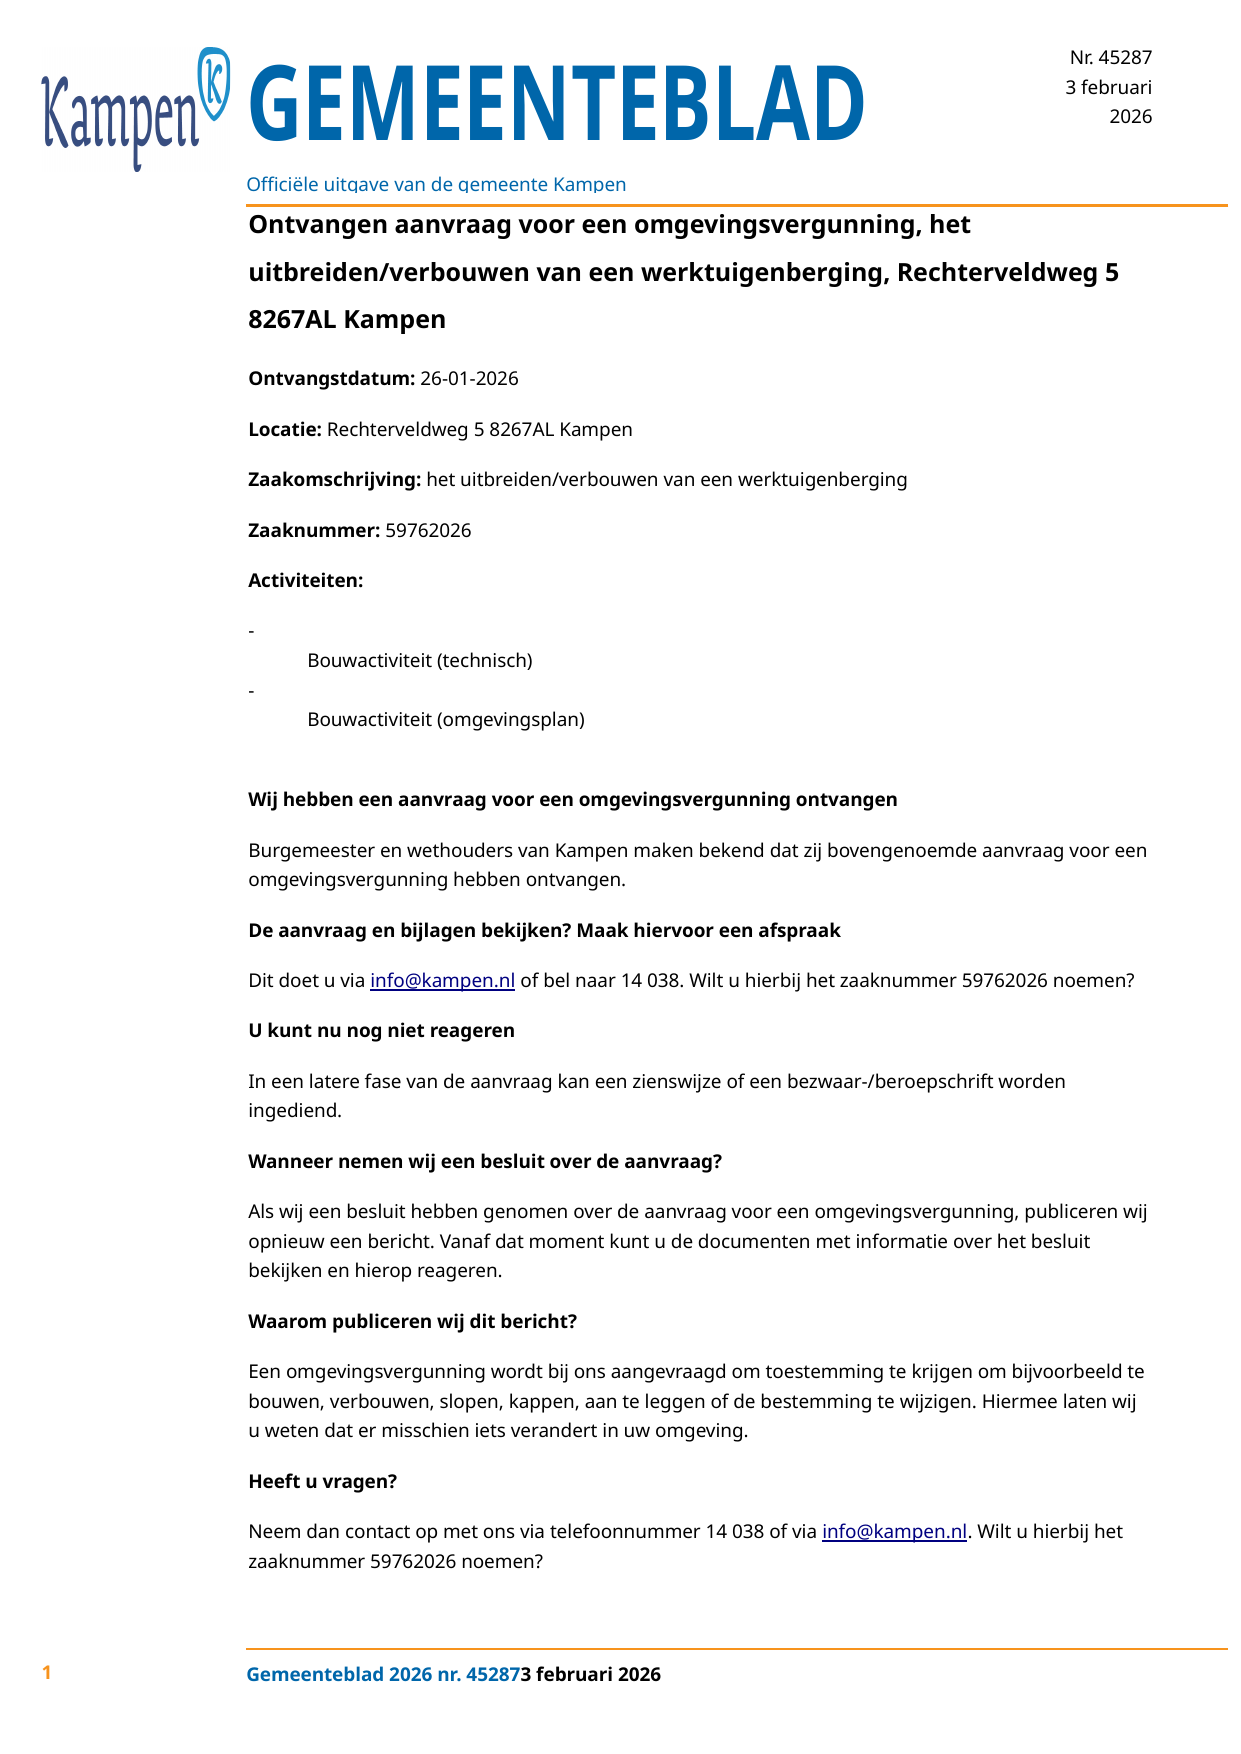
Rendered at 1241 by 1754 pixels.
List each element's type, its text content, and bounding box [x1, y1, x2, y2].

text Activiteiten: [248, 567, 1152, 593]
text Een omgevingsvergunning wordt bij ons aangevraagd om toestemming te krijgen om bijvoorbeeld te bouwen, verbouwen, slopen, kappen, aan te leggen of de bestemming te wijzigen. Hiermee laten wij u weten dat er misschien iets verandert in uw omgeving. [248, 1358, 1152, 1443]
text Locatie: Rechterveldweg 5 8267AL Kampen [248, 416, 1152, 442]
text Zaaknummer: 59762026 [248, 517, 1152, 542]
list Bouwactiviteit (omgevingsplan) [248, 706, 1152, 732]
text Burgemeester en wethouders van Kampen maken bekend dat zij bovengenoemde aanvraag voor een omgevingsvergunning hebben ontvangen. [248, 837, 1152, 892]
list Bouwactiviteit (technisch) [248, 647, 1152, 673]
text Wij hebben een aanvraag voor een omgevingsvergunning ontvangen [248, 786, 1152, 812]
text Ontvangen aanvraag voor een omgevingsvergunning, het uitbreiden/verbouwen van een werktuigenberging, Rechterveldweg 5 8267AL Kampen [248, 207, 1152, 336]
picture [41, 47, 231, 172]
text Dit doet u via info@kampen.nl of bel naar 14 038. Wilt u hierbij het zaaknummer 59762026 noemen? [248, 967, 1152, 993]
text Neem dan contact op met ons via telefoonnummer 14 038 of via info@kampen.nl. Wilt u hierbij het zaaknummer 59762026 noemen? [248, 1518, 1152, 1574]
text U kunt nu nog niet reageren [248, 1018, 1152, 1043]
text Zaakomschrijving: het uitbreiden/verbouwen van een werktuigenberging [248, 466, 1152, 492]
text In een latere fase van de aanvraag kan een zienswijze of een bezwaar-/beroepschrift worden ingediend. [248, 1068, 1152, 1123]
text Heeft u vragen? [248, 1468, 1152, 1494]
text Waarom publiceren wij dit bericht? [248, 1308, 1152, 1334]
text Als wij een besluit hebben genomen over de aanvraag voor een omgevingsvergunning, publiceren wij opnieuw een bericht. Vanaf dat moment kunt u de documenten met informatie over het besluit bekijken en hierop reageren. [248, 1198, 1152, 1283]
text Wanneer nemen wij een besluit over de aanvraag? [248, 1148, 1152, 1174]
text Ontvangstdatum: 26-01-2026 [248, 366, 1152, 391]
text De aanvraag en bijlagen bekijken? Maak hiervoor een afspraak [248, 917, 1152, 942]
